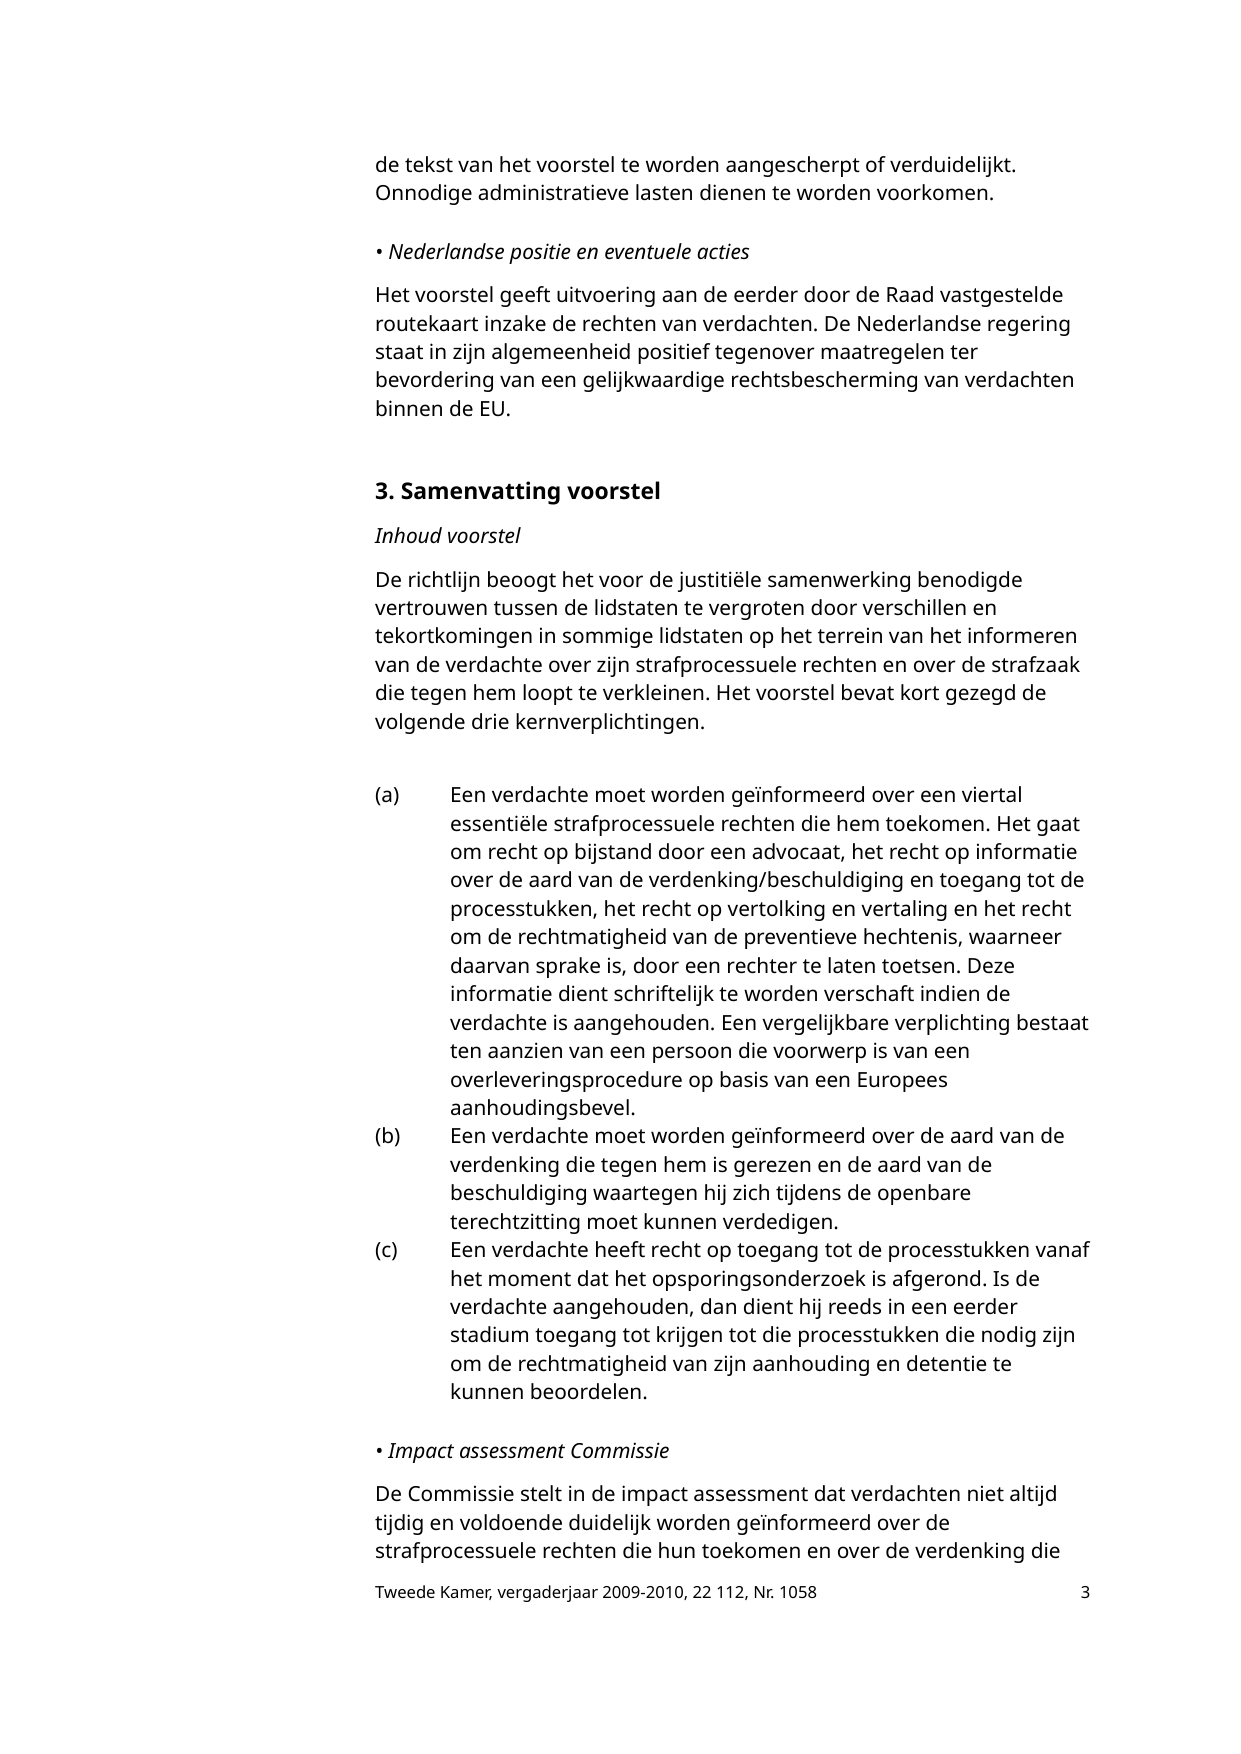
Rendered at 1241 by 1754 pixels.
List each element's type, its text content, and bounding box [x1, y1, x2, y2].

list Een verdachte moet worden geïnformeerd over een viertal essentiële strafprocessuele rechten die hem toekomen. Het gaat om recht op bijstand door een advocaat, het recht op informatie over de aard van de verdenking/beschuldiging en toegang tot de processtukken, het recht op vertolking en vertaling en het recht om de rechtmatigheid van de preventieve hechtenis, waarneer daarvan sprake is, door een rechter te laten toetsen. Deze informatie dient schriftelijk te worden verschaft indien de verdachte is aangehouden. Een vergelijkbare verplichting bestaat ten aanzien van een persoon die voorwerp is van een overleveringsprocedure op basis van een Europees aanhoudingsbevel. [375, 780, 1090, 1122]
text • Impact assessment Commissie [375, 1436, 1090, 1464]
text • Nederlandse positie en eventuele acties [375, 237, 1090, 265]
list Een verdachte heeft recht op toegang tot de processtukken vanaf het moment dat het opsporingsonderzoek is afgerond. Is de verdachte aangehouden, dan dient hij reeds in een eerder stadium toegang tot krijgen tot die processtukken die nodig zijn om de rechtmatigheid van zijn aanhouding en detentie te kunnen beoordelen. [375, 1235, 1090, 1406]
list Een verdachte moet worden geïnformeerd over de aard van de verdenking die tegen hem is gerezen en de aard van de beschuldiging waartegen hij zich tijdens de openbare terechtzitting moet kunnen verdedigen. [375, 1122, 1090, 1235]
subtitle 3. Samenvatting voorstel [375, 475, 1090, 506]
text De richtlijn beoogt het voor de justitiële samenwerking benodigde vertrouwen tussen de lidstaten te vergroten door verschillen en tekortkomingen in sommige lidstaten op het terrein van het informeren van de verdachte over zijn strafprocessuele rechten en over de strafzaak die tegen hem loopt te verkleinen. Het voorstel bevat kort gezegd de volgende drie kernverplichtingen. [375, 565, 1090, 735]
text De Commissie stelt in de impact assessment dat verdachten niet altijd tijdig en voldoende duidelijk worden geïnformeerd over de strafprocessuele rechten die hun toekomen en over de verdenking die [375, 1479, 1090, 1565]
text de tekst van het voorstel te worden aangescherpt of verduidelijkt. Onnodige administratieve lasten dienen te worden voorkomen. [375, 150, 1090, 207]
text Het voorstel geeft uitvoering aan de eerder door de Raad vastgestelde routekaart inzake de rechten van verdachten. De Nederlandse regering staat in zijn algemeenheid positief tegenover maatregelen ter bevordering van een gelijkwaardige rechtsbescherming van verdachten binnen de EU. [375, 280, 1090, 422]
text Inhoud voorstel [375, 521, 1090, 550]
